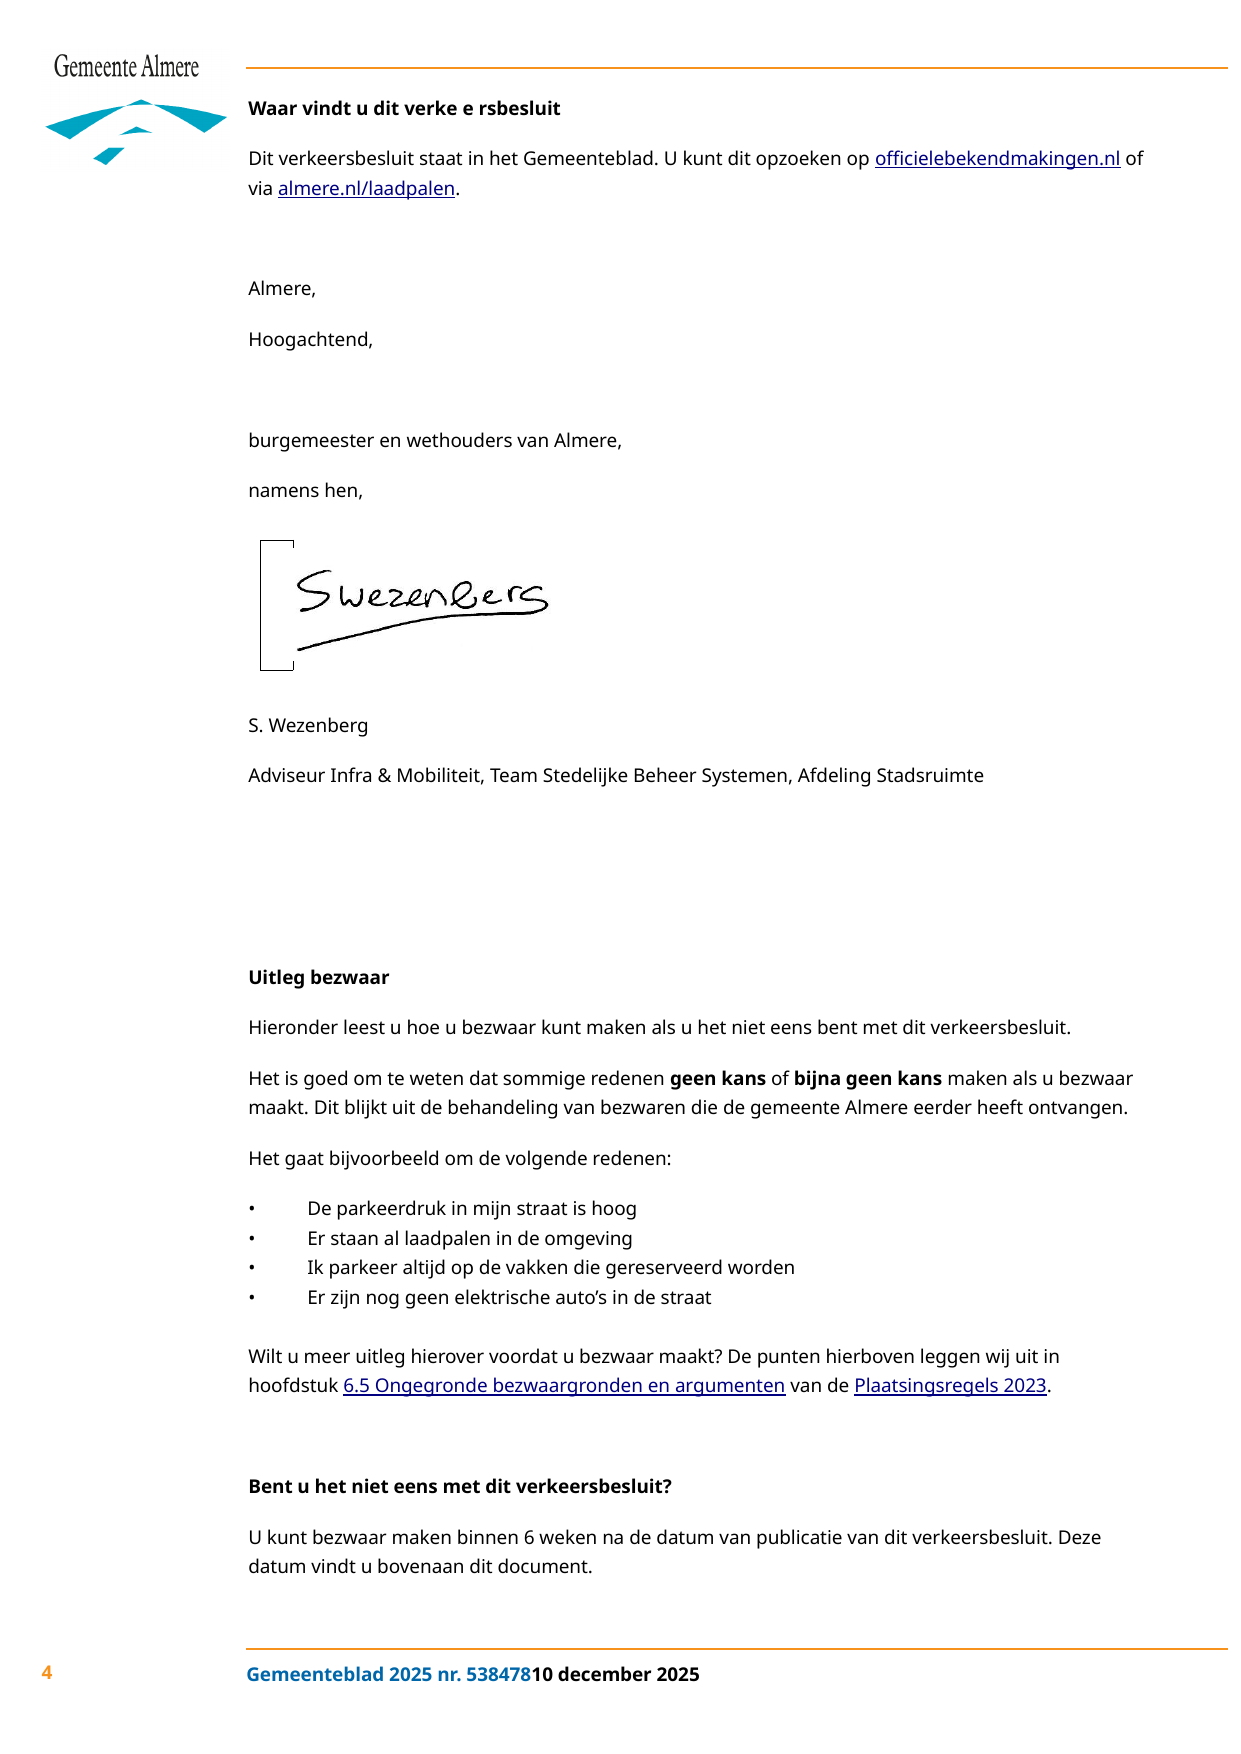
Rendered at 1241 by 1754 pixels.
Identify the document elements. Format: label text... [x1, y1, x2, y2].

text Almere, [248, 276, 1152, 301]
text Dit verkeersbesluit staat in het Gemeenteblad. U kunt dit opzoeken op officielebekendmakingen.nl of via almere.nl/laadpalen. [248, 145, 1152, 201]
picture [268, 548, 576, 661]
text burgemeester en wethouders van Almere, [248, 427, 1152, 453]
text namens hen, [248, 477, 1152, 503]
list Er zijn nog geen elektrische auto’s in de straat [248, 1284, 1152, 1310]
text Bent u het niet eens met dit verkeersbesluit? [248, 1473, 1152, 1499]
text Uitleg bezwaar [248, 964, 1152, 990]
list Ik parkeer altijd op de vakken die gereserveerd worden [248, 1254, 1152, 1280]
text S. Wezenberg [248, 712, 1152, 738]
text Hieronder leest u hoe u bezwaar kunt maken als u het niet eens bent met dit verkeersbesluit. [248, 1014, 1152, 1040]
text Wilt u meer uitleg hierover voordat u bezwaar maakt? De punten hierboven leggen wij uit in hoofdstuk 6.5 Ongegronde bezwaargronden en argumenten van de Plaatsingsregels 2023. [248, 1343, 1152, 1398]
text Adviseur Infra & Mobiliteit, Team Stedelijke Beheer Systemen, Afdeling Stadsruimte [248, 762, 1152, 788]
list De parkeerdruk in mijn straat is hoog [248, 1195, 1152, 1221]
text U kunt bezwaar maken binnen 6 weken na de datum van publicatie van dit verkeersbesluit. Deze datum vindt u bovenaan dit document. [248, 1524, 1152, 1579]
text Hoogachtend, [248, 326, 1152, 352]
text Het gaat bijvoorbeeld om de volgende redenen: [248, 1145, 1152, 1171]
picture [41, 47, 231, 172]
text Waar vindt u dit verke e rsbesluit [248, 95, 1152, 121]
list Er staan al laadpalen in de omgeving [248, 1225, 1152, 1251]
text Het is goed om te weten dat sommige redenen geen kans of bijna geen kans maken als u bezwaar maakt. Dit blijkt uit de behandeling van bezwaren die de gemeente Almere eerder heeft ontvangen. [248, 1065, 1152, 1120]
